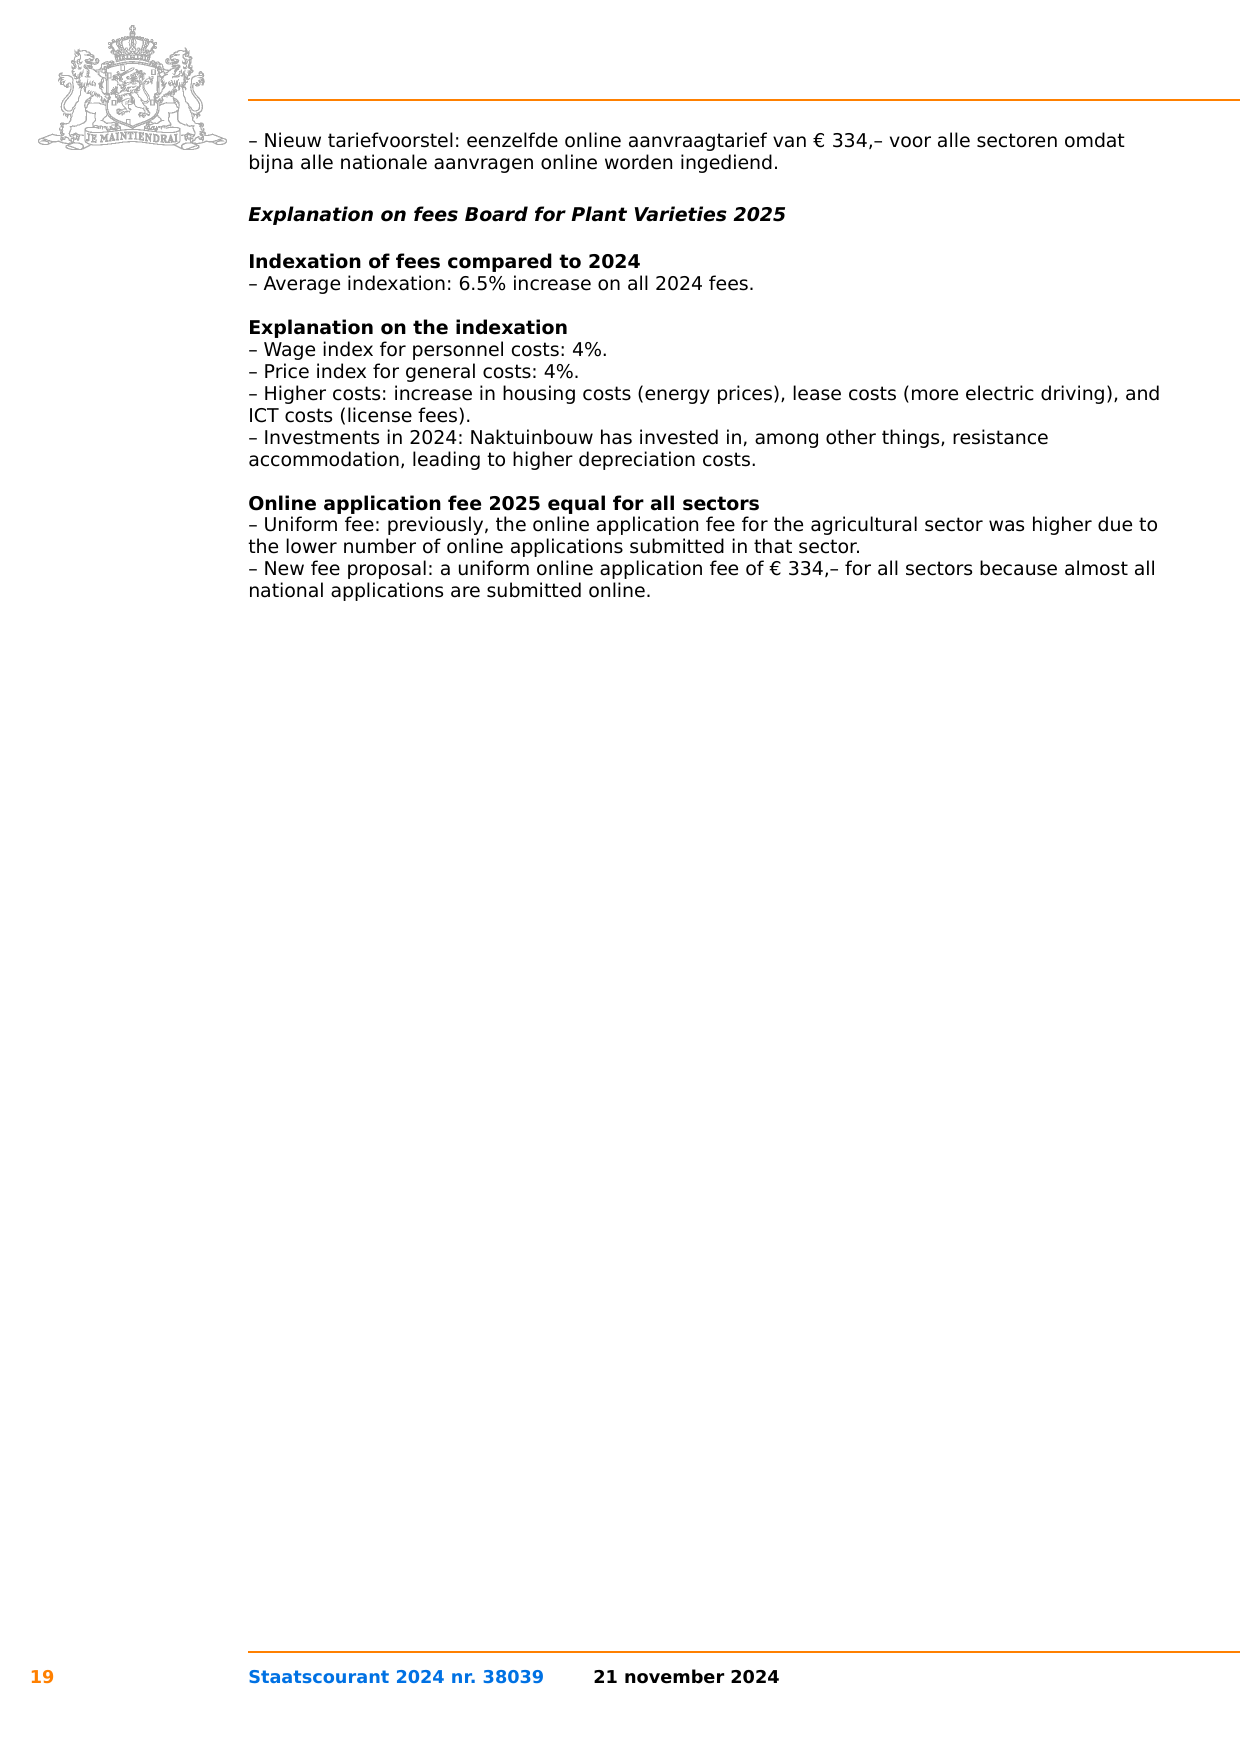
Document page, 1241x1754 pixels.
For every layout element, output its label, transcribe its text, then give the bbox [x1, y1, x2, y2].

subtitle Explanation on the indexation [248, 317, 1163, 339]
picture [38, 25, 227, 150]
subtitle Explanation on fees Board for Plant Varieties 2025 [248, 204, 1163, 226]
text – Higher costs: increase in housing costs (energy prices), lease costs (more electric driving), and ICT costs (license fees). [248, 383, 1163, 427]
subtitle Indexation of fees compared to 2024 [248, 251, 1163, 273]
text – Average indexation: 6.5% increase on all 2024 fees. [248, 273, 1163, 295]
text – Wage index for personnel costs: 4%. [248, 339, 1163, 361]
text – Nieuw tariefvoorstel: eenzelfde online aanvraagtarief van € 334,– voor alle sectoren omdat bijna alle nationale aanvragen online worden ingediend. [248, 130, 1163, 174]
text – Uniform fee: previously, the online application fee for the agricultural sector was higher due to the lower number of online applications submitted in that sector. [248, 514, 1163, 558]
text – Investments in 2024: Naktuinbouw has invested in, among other things, resistance accommodation, leading to higher depreciation costs. [248, 427, 1163, 471]
text – Price index for general costs: 4%. [248, 361, 1163, 383]
text – New fee proposal: a uniform online application fee of € 334,– for all sectors because almost all national applications are submitted online. [248, 558, 1163, 602]
subtitle Online application fee 2025 equal for all sectors [248, 492, 1163, 514]
